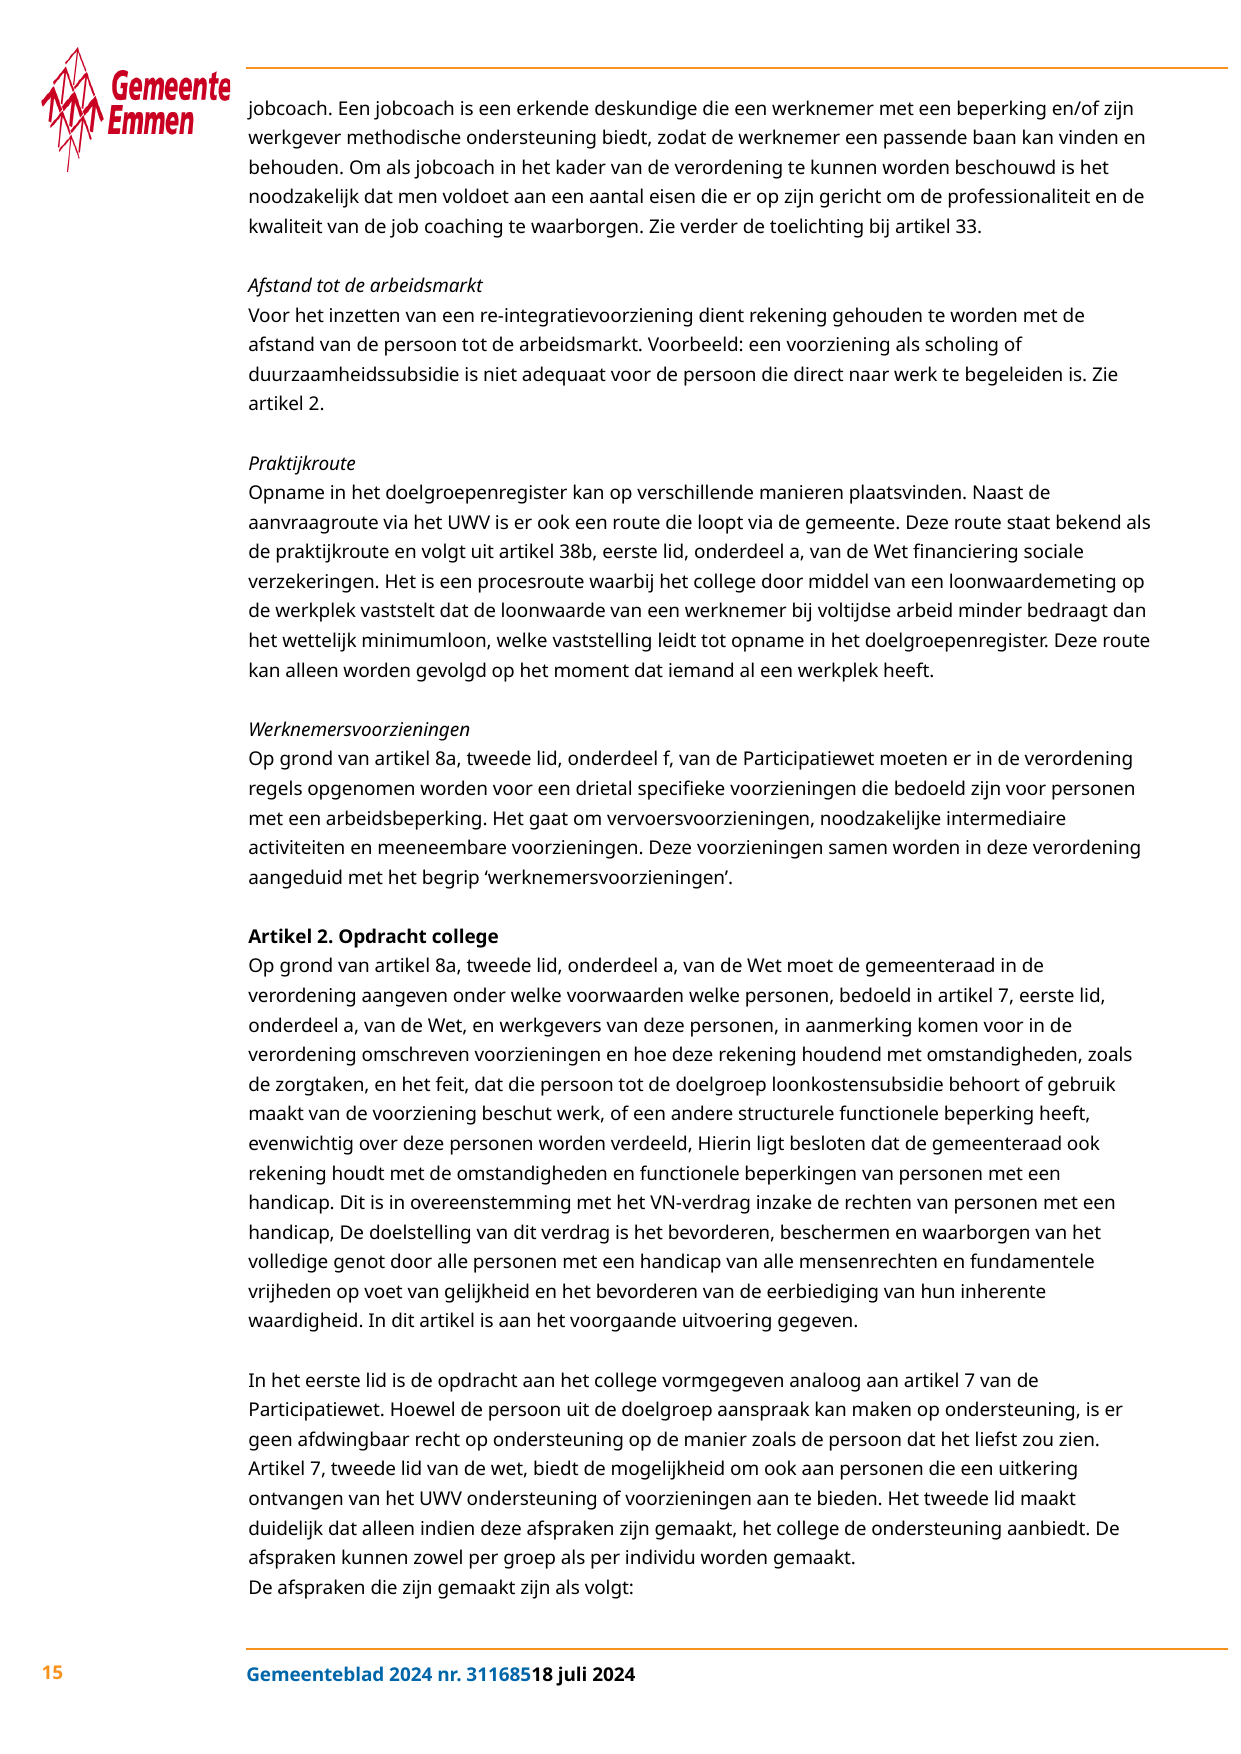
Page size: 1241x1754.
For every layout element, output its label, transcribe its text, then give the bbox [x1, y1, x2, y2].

text Afstand tot de arbeidsmarkt [248, 272, 1152, 298]
text Voor het inzetten van een re-integratievoorziening dient rekening gehouden te worden met de afstand van de persoon tot de arbeidsmarkt. Voorbeeld: een voorziening als scholing of duurzaamheidssubsidie is niet adequaat voor de persoon die direct naar werk te begeleiden is. Zie artikel 2. [248, 302, 1152, 416]
text De afspraken die zijn gemaakt zijn als volgt: [248, 1574, 1152, 1600]
text Praktijkroute [248, 450, 1152, 476]
text Op grond van artikel 8a, tweede lid, onderdeel a, van de Wet moet de gemeenteraad in de verordening aangeven onder welke voorwaarden welke personen, bedoeld in artikel 7, eerste lid, onderdeel a, van de Wet, en werkgevers van deze personen, in aanmerking komen voor in de verordening omschreven voorzieningen en hoe deze rekening houdend met omstandigheden, zoals de zorgtaken, en het feit, dat die persoon tot de doelgroep loonkostensubsidie behoort of gebruik maakt van de voorziening beschut werk, of een andere structurele functionele beperking heeft, evenwichtig over deze personen worden verdeeld, Hierin ligt besloten dat de gemeenteraad ook rekening houdt met de omstandigheden en functionele beperkingen van personen met een handicap. Dit is in overeenstemming met het VN-verdrag inzake de rechten van personen met een handicap, De doelstelling van dit verdrag is het bevorderen, beschermen en waarborgen van het volledige genot door alle personen met een handicap van alle mensenrechten en fundamentele vrijheden op voet van gelijkheid en het bevorderen van de eerbiediging van hun inherente waardigheid. In dit artikel is aan het voorgaande uitvoering gegeven. [248, 953, 1152, 1333]
text Artikel 7, tweede lid van de wet, biedt de mogelijkheid om ook aan personen die een uitkering ontvangen van het UWV ondersteuning of voorzieningen aan te bieden. Het tweede lid maakt duidelijk dat alleen indien deze afspraken zijn gemaakt, het college de ondersteuning aanbiedt. De afspraken kunnen zowel per groep als per individu worden gemaakt. [248, 1456, 1152, 1570]
text In het eerste lid is de opdracht aan het college vormgegeven analoog aan artikel 7 van de Participatiewet. Hoewel de persoon uit de doelgroep aanspraak kan maken op ondersteuning, is er geen afdwingbaar recht op ondersteuning op de manier zoals de persoon dat het liefst zou zien. [248, 1367, 1152, 1452]
text Op grond van artikel 8a, tweede lid, onderdeel f, van de Participatiewet moeten er in de verordening regels opgenomen worden voor een drietal specifieke voorzieningen die bedoeld zijn voor personen met een arbeidsbeperking. Het gaat om vervoersvoorzieningen, noodzakelijke intermediaire activiteiten en meeneembare voorzieningen. Deze voorzieningen samen worden in deze verordening aangeduid met het begrip ‘werknemersvoorzieningen’. [248, 746, 1152, 890]
text Opname in het doelgroepenregister kan op verschillende manieren plaatsvinden. Naast de aanvraagroute via het UWV is er ook een route die loopt via de gemeente. Deze route staat bekend als de praktijkroute en volgt uit artikel 38b, eerste lid, onderdeel a, van de Wet financiering sociale verzekeringen. Het is een procesroute waarbij het college door middel van een loonwaardemeting op de werkplek vaststelt dat de loonwaarde van een werknemer bij voltijdse arbeid minder bedraagt dan het wettelijk minimumloon, welke vaststelling leidt tot opname in het doelgroepenregister. Deze route kan alleen worden gevolgd op het moment dat iemand al een werkplek heeft. [248, 479, 1152, 683]
text Werknemersvoorzieningen [248, 716, 1152, 742]
text jobcoach. Een jobcoach is een erkende deskundige die een werknemer met een beperking en/of zijn werkgever methodische ondersteuning biedt, zodat de werknemer een passende baan kan vinden en behouden. Om als jobcoach in het kader van de verordening te kunnen worden beschouwd is het noodzakelijk dat men voldoet aan een aantal eisen die er op zijn gericht om de professionaliteit en de kwaliteit van de job coaching te waarborgen. Zie verder de toelichting bij artikel 33. [248, 95, 1152, 239]
picture [41, 47, 231, 172]
text Artikel 2. Opdracht college [248, 923, 1152, 949]
